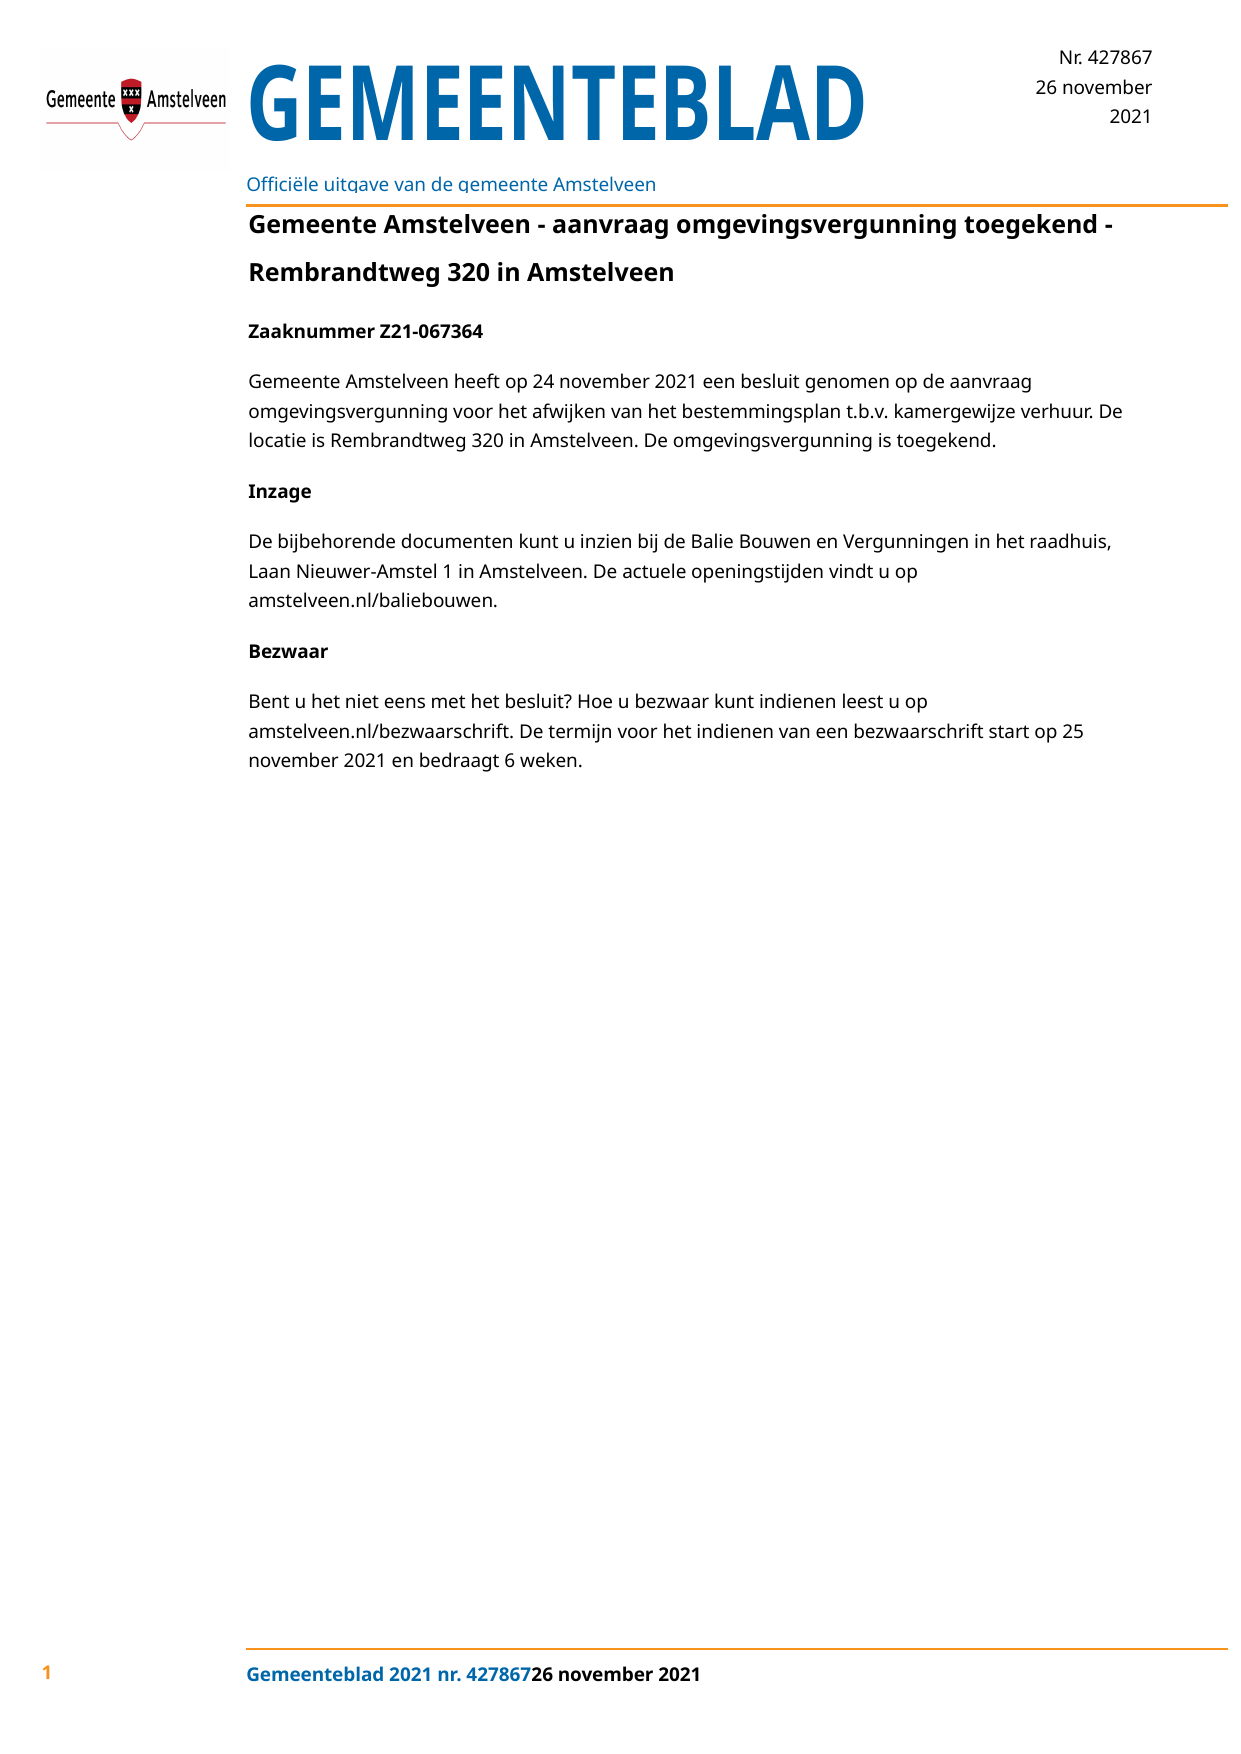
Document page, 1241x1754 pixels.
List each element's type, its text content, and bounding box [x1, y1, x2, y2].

text Gemeente Amstelveen - aanvraag omgevingsvergunning toegekend - Rembrandtweg 320 in Amstelveen [248, 207, 1152, 288]
text Bezwaar [248, 638, 1152, 664]
text Zaaknummer Z21-067364 [248, 318, 1152, 344]
picture [41, 47, 231, 172]
text Inzage [248, 478, 1152, 504]
text Bent u het niet eens met het besluit? Hoe u bezwaar kunt indienen leest u op amstelveen.nl/bezwaarschrift. De termijn voor het indienen van een bezwaarschrift start op 25 november 2021 en bedraagt 6 weken. [248, 688, 1152, 773]
text Gemeente Amstelveen heeft op 24 november 2021 een besluit genomen op de aanvraag omgevingsvergunning voor het afwijken van het bestemmingsplan t.b.v. kamergewijze verhuur. De locatie is Rembrandtweg 320 in Amstelveen. De omgevingsvergunning is toegekend. [248, 368, 1152, 453]
text De bijbehorende documenten kunt u inzien bij de Balie Bouwen en Vergunningen in het raadhuis, Laan Nieuwer-Amstel 1 in Amstelveen. De actuele openingstijden vindt u op amstelveen.nl/baliebouwen. [248, 528, 1152, 613]
